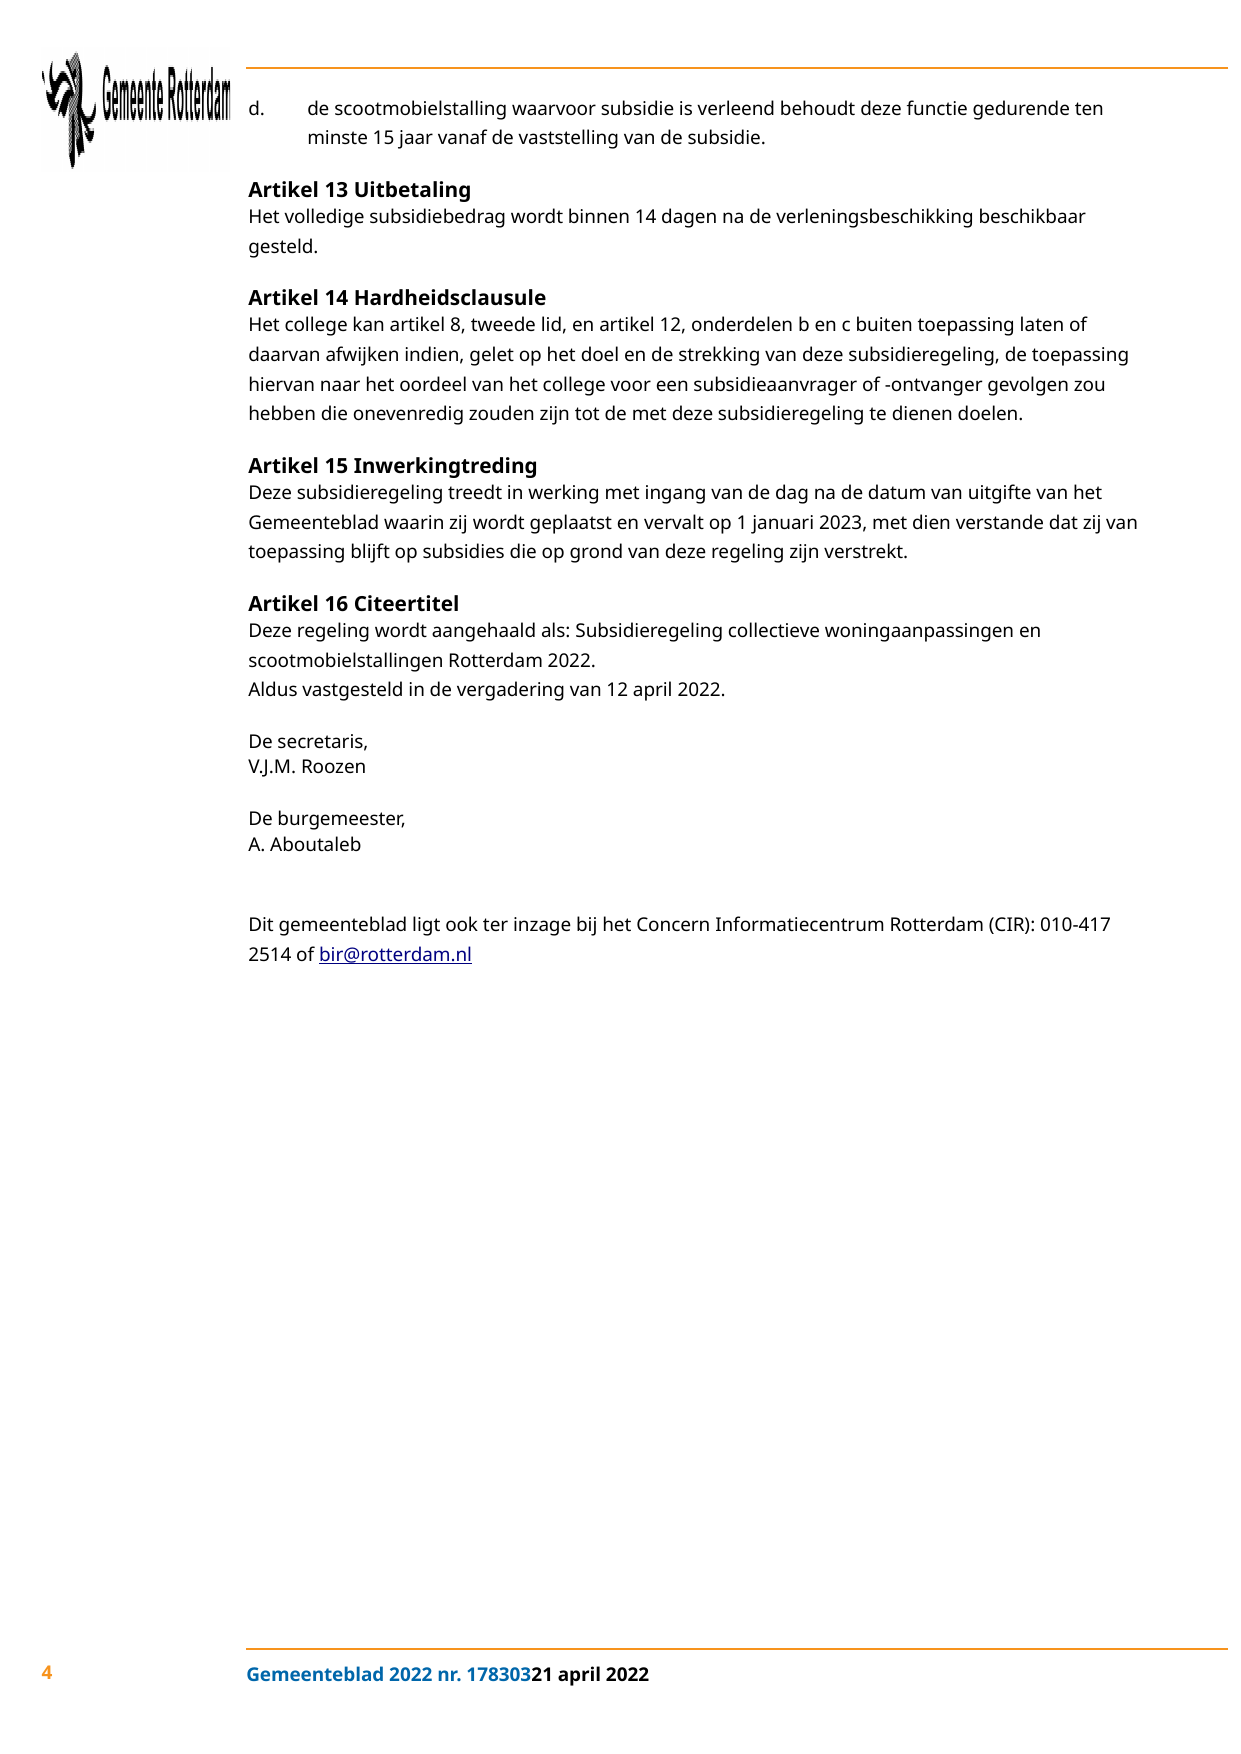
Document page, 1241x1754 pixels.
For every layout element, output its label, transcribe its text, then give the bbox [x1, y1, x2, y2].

text De burgemeester, [248, 805, 1152, 831]
text V.J.M. Roozen [248, 754, 1152, 779]
text De secretaris, [248, 728, 1152, 754]
text Artikel 13 Uitbetaling [248, 175, 1152, 203]
text Artikel 16 Citeertitel [248, 589, 1152, 617]
text Het volledige subsidiebedrag wordt binnen 14 dagen na de verleningsbeschikking beschikbaar gesteld. [248, 203, 1152, 258]
text A. Aboutaleb [248, 831, 1152, 857]
text Aldus vastgesteld in de vergadering van 12 april 2022. [248, 676, 1152, 702]
list de scootmobielstalling waarvoor subsidie is verleend behoudt deze functie gedurende ten minste 15 jaar vanaf de vaststelling van de subsidie. [248, 95, 1152, 150]
text Artikel 15 Inwerkingtreding [248, 451, 1152, 479]
picture [41, 47, 231, 172]
text Het college kan artikel 8, tweede lid, en artikel 12, onderdelen b en c buiten toepassing laten of daarvan afwijken indien, gelet op het doel en de strekking van deze subsidieregeling, de toepassing hiervan naar het oordeel van het college voor een subsidieaanvrager of -ontvanger gevolgen zou hebben die onevenredig zouden zijn tot de met deze subsidieregeling te dienen doelen. [248, 312, 1152, 426]
text Dit gemeenteblad ligt ook ter inzage bij het Concern Informatiecentrum Rotterdam (CIR): 010-417 2514 of bir@rotterdam.nl [248, 911, 1152, 967]
text Deze regeling wordt aangehaald als: Subsidieregeling collectieve woningaanpassingen en scootmobielstallingen Rotterdam 2022. [248, 617, 1152, 673]
text Artikel 14 Hardheidsclausule [248, 283, 1152, 312]
text Deze subsidieregeling treedt in werking met ingang van de dag na de datum van uitgifte van het Gemeenteblad waarin zij wordt geplaatst en vervalt op 1 januari 2023, met dien verstande dat zij van toepassing blijft op subsidies die op grond van deze regeling zijn verstrekt. [248, 479, 1152, 564]
